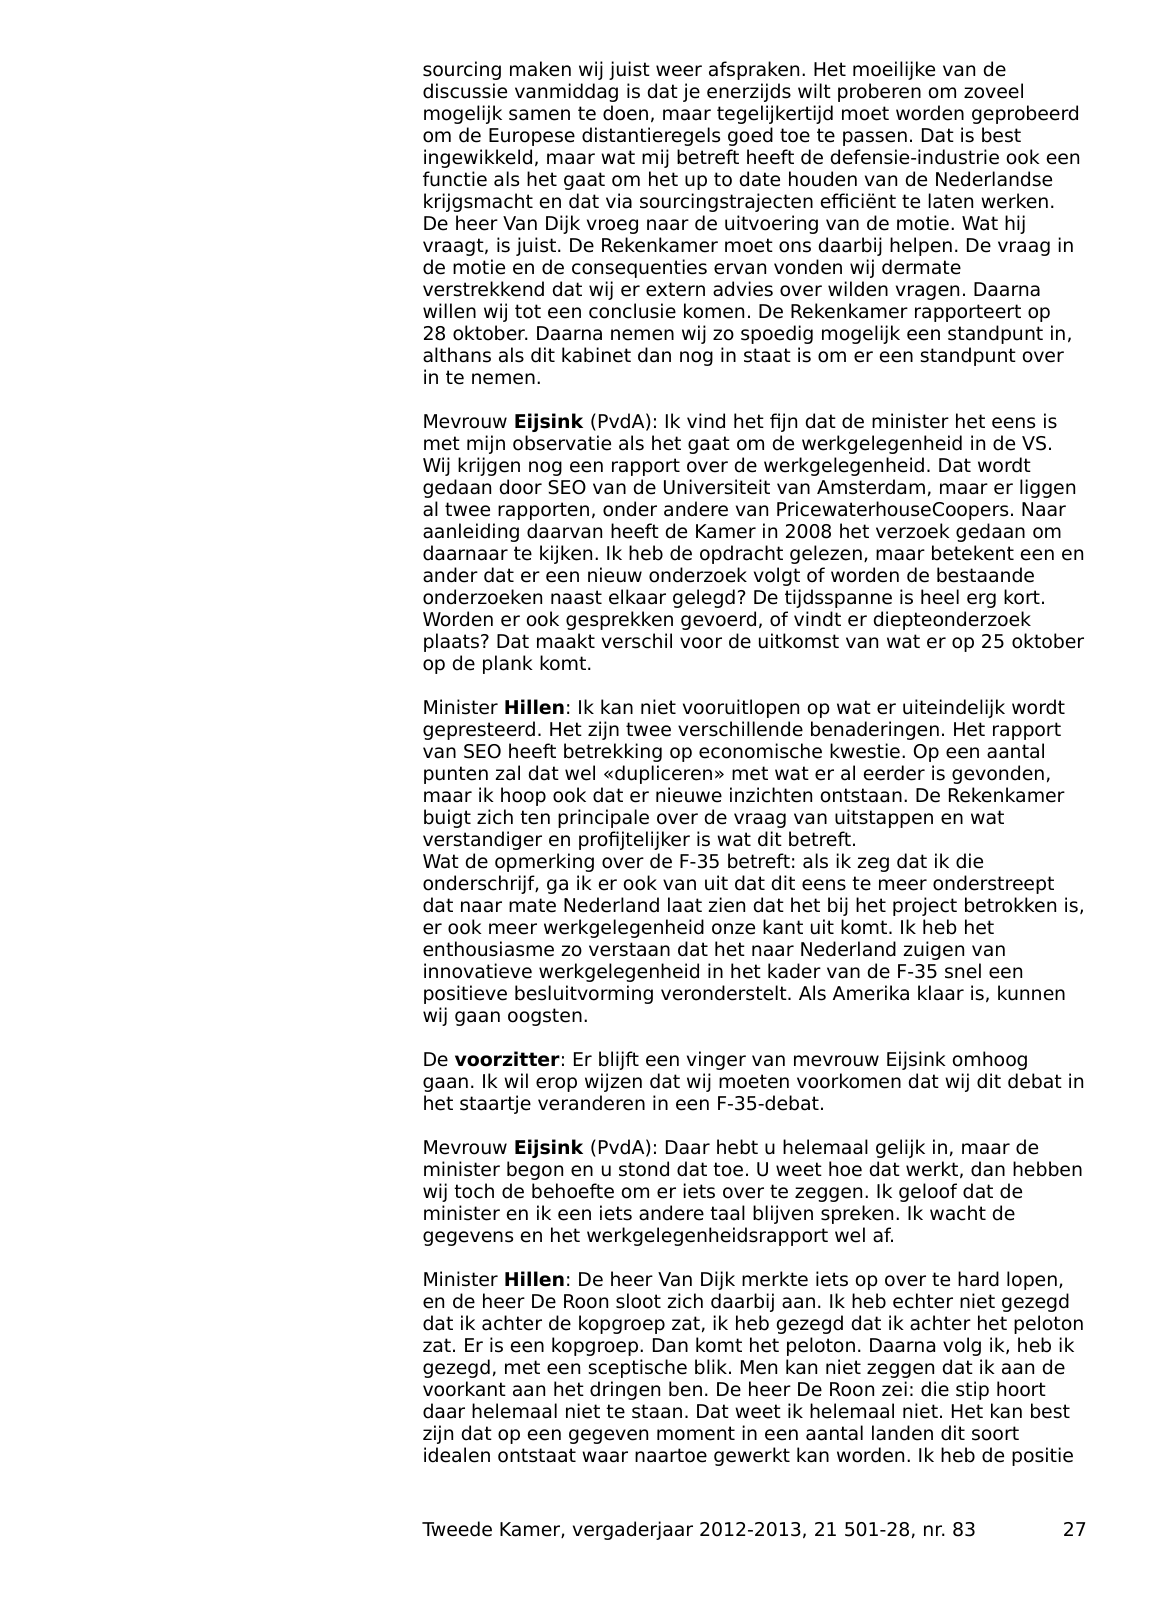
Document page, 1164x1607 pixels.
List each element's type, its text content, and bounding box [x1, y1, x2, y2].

text sourcing maken wij juist weer afspraken. Het moeilijke van de discussie vanmiddag is dat je enerzijds wilt proberen om zoveel mogelijk samen te doen, maar tegelijkertijd moet worden geprobeerd om de Europese distantieregels goed toe te passen. Dat is best ingewikkeld, maar wat mij betreft heeft de defensie-industrie ook een functie als het gaat om het up to date houden van de Nederlandse krijgsmacht en dat via sourcingstrajecten efficiënt te laten werken. [422, 59, 1087, 213]
text De voorzitter: Er blijft een vinger van mevrouw Eijsink omhoog gaan. Ik wil erop wijzen dat wij moeten voorkomen dat wij dit debat in het staartje veranderen in een F-35-debat. [422, 1049, 1087, 1115]
text De heer Van Dijk vroeg naar de uitvoering van de motie. Wat hij vraagt, is juist. De Rekenkamer moet ons daarbij helpen. De vraag in de motie en de consequenties ervan vonden wij dermate verstrekkend dat wij er extern advies over wilden vragen. Daarna willen wij tot een conclusie komen. De Rekenkamer rapporteert op 28 oktober. Daarna nemen wij zo spoedig mogelijk een standpunt in, althans als dit kabinet dan nog in staat is om er een standpunt over in te nemen. [422, 213, 1087, 389]
text Mevrouw Eijsink (PvdA): Daar hebt u helemaal gelijk in, maar de minister begon en u stond dat toe. U weet hoe dat werkt, dan hebben wij toch de behoefte om er iets over te zeggen. Ik geloof dat de minister en ik een iets andere taal blijven spreken. Ik wacht de gegevens en het werkgelegenheidsrapport wel af. [422, 1137, 1087, 1247]
text Mevrouw Eijsink (PvdA): Ik vind het fijn dat de minister het eens is met mijn observatie als het gaat om de werkgelegenheid in de VS. [422, 411, 1087, 455]
text Wat de opmerking over de F-35 betreft: als ik zeg dat ik die onderschrijf, ga ik er ook van uit dat dit eens te meer onderstreept dat naar mate Nederland laat zien dat het bij het project betrokken is, er ook meer werkgelegenheid onze kant uit komt. Ik heb het enthousiasme zo verstaan dat het naar Nederland zuigen van innovatieve werkgelegenheid in het kader van de F-35 snel een positieve besluitvorming veronderstelt. Als Amerika klaar is, kunnen wij gaan oogsten. [422, 851, 1087, 1027]
text Minister Hillen: Ik kan niet vooruitlopen op wat er uiteindelijk wordt gepresteerd. Het zijn twee verschillende benaderingen. Het rapport van SEO heeft betrekking op economische kwestie. Op een aantal punten zal dat wel «dupliceren» met wat er al eerder is gevonden, maar ik hoop ook dat er nieuwe inzichten ontstaan. De Rekenkamer buigt zich ten principale over de vraag van uitstappen en wat verstandiger en profijtelijker is wat dit betreft. [422, 697, 1087, 851]
text Wij krijgen nog een rapport over de werkgelegenheid. Dat wordt gedaan door SEO van de Universiteit van Amsterdam, maar er liggen al twee rapporten, onder andere van PricewaterhouseCoopers. Naar aanleiding daarvan heeft de Kamer in 2008 het verzoek gedaan om daarnaar te kijken. Ik heb de opdracht gelezen, maar betekent een en ander dat er een nieuw onderzoek volgt of worden de bestaande onderzoeken naast elkaar gelegd? De tijdsspanne is heel erg kort. Worden er ook gesprekken gevoerd, of vindt er diepteonderzoek plaats? Dat maakt verschil voor de uitkomst van wat er op 25 oktober op de plank komt. [422, 455, 1087, 675]
text Minister Hillen: De heer Van Dijk merkte iets op over te hard lopen, en de heer De Roon sloot zich daarbij aan. Ik heb echter niet gezegd dat ik achter de kopgroep zat, ik heb gezegd dat ik achter het peloton zat. Er is een kopgroep. Dan komt het peloton. Daarna volg ik, heb ik gezegd, met een sceptische blik. Men kan niet zeggen dat ik aan de voorkant aan het dringen ben. De heer De Roon zei: die stip hoort daar helemaal niet te staan. Dat weet ik helemaal niet. Het kan best zijn dat op een gegeven moment in een aantal landen dit soort idealen ontstaat waar naartoe gewerkt kan worden. Ik heb de positie [422, 1269, 1087, 1467]
